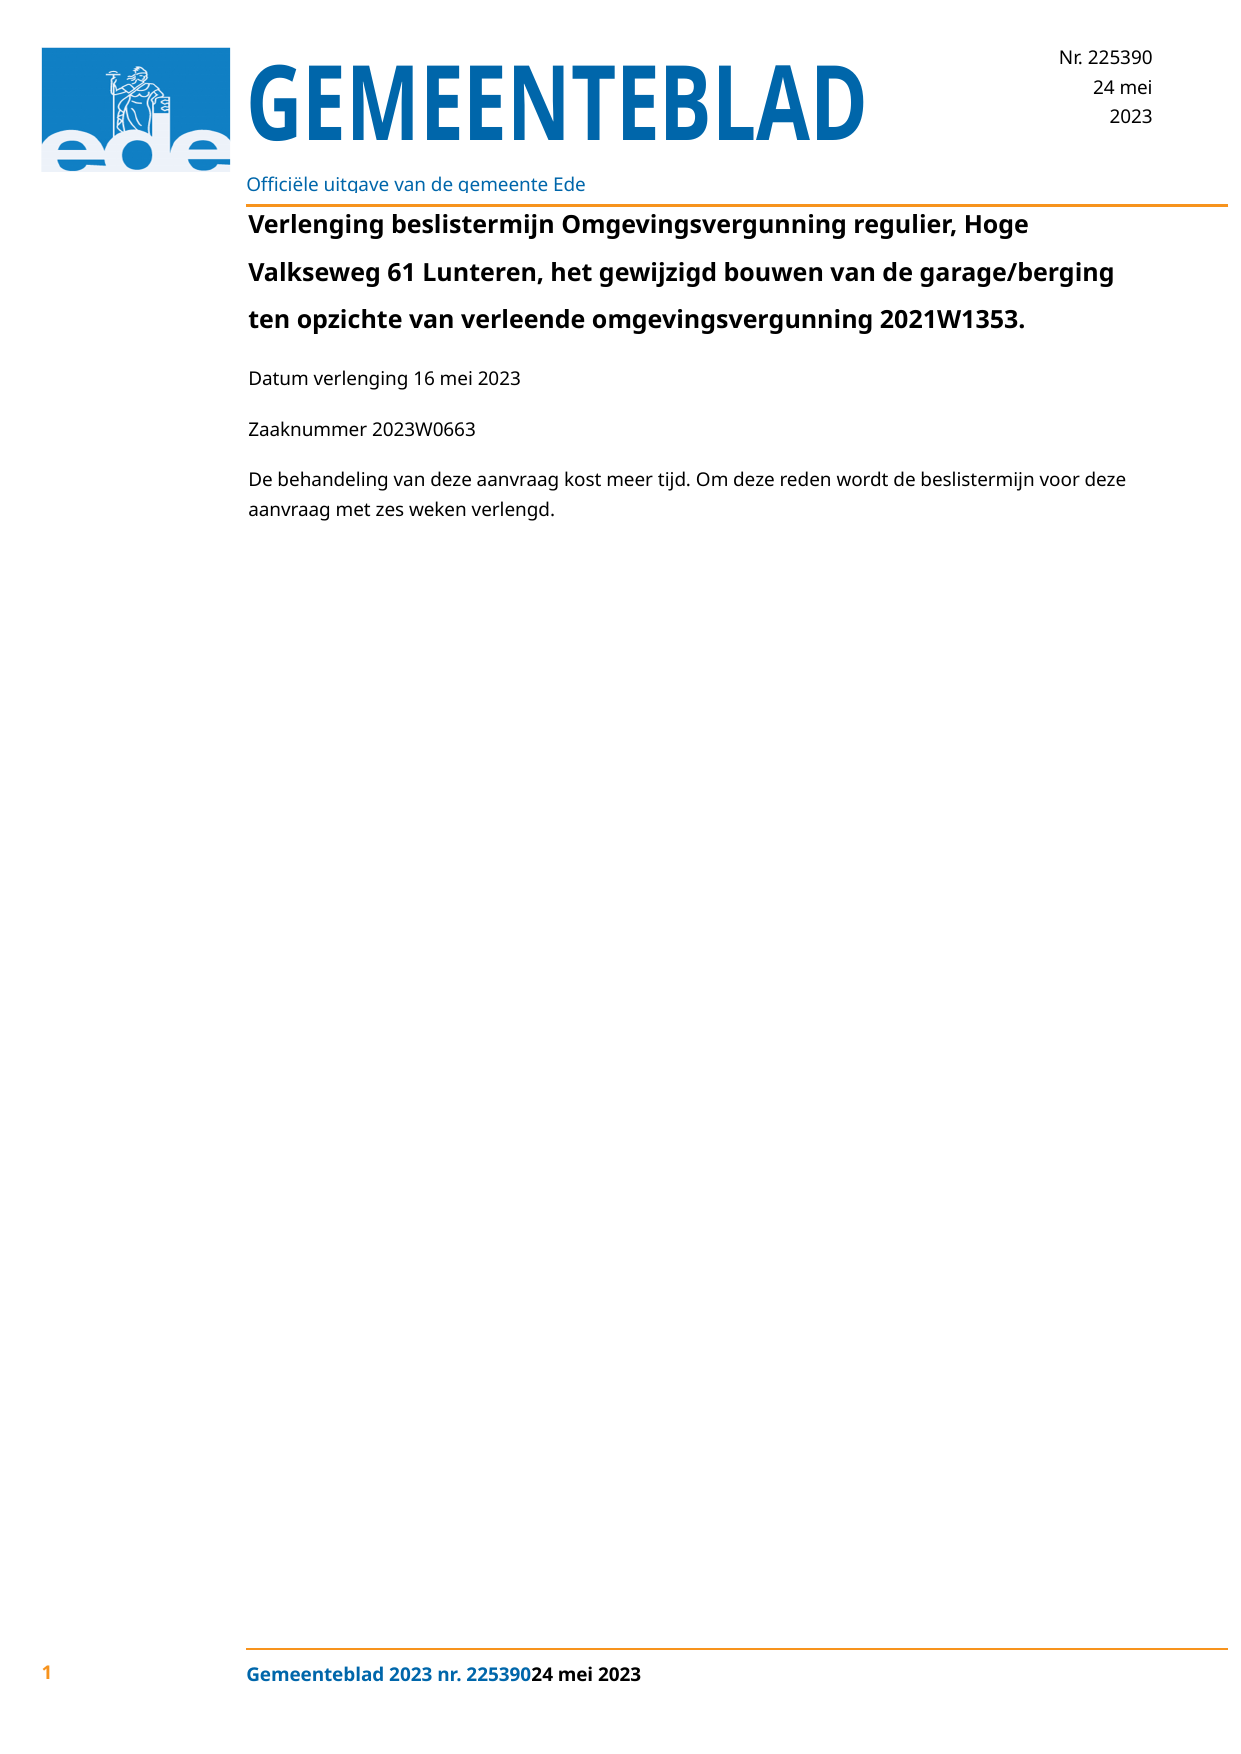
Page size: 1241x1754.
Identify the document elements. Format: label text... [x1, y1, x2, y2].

picture [41, 47, 231, 172]
text De behandeling van deze aanvraag kost meer tijd. Om deze reden wordt de beslistermijn voor deze aanvraag met zes weken verlengd. [248, 466, 1152, 522]
text Verlenging beslistermijn Omgevingsvergunning regulier, Hoge Valkseweg 61 Lunteren, het gewijzigd bouwen van de garage/berging ten opzichte van verleende omgevingsvergunning 2021W1353. [248, 207, 1152, 336]
text Datum verlenging 16 mei 2023 [248, 366, 1152, 391]
text Zaaknummer 2023W0663 [248, 416, 1152, 442]
